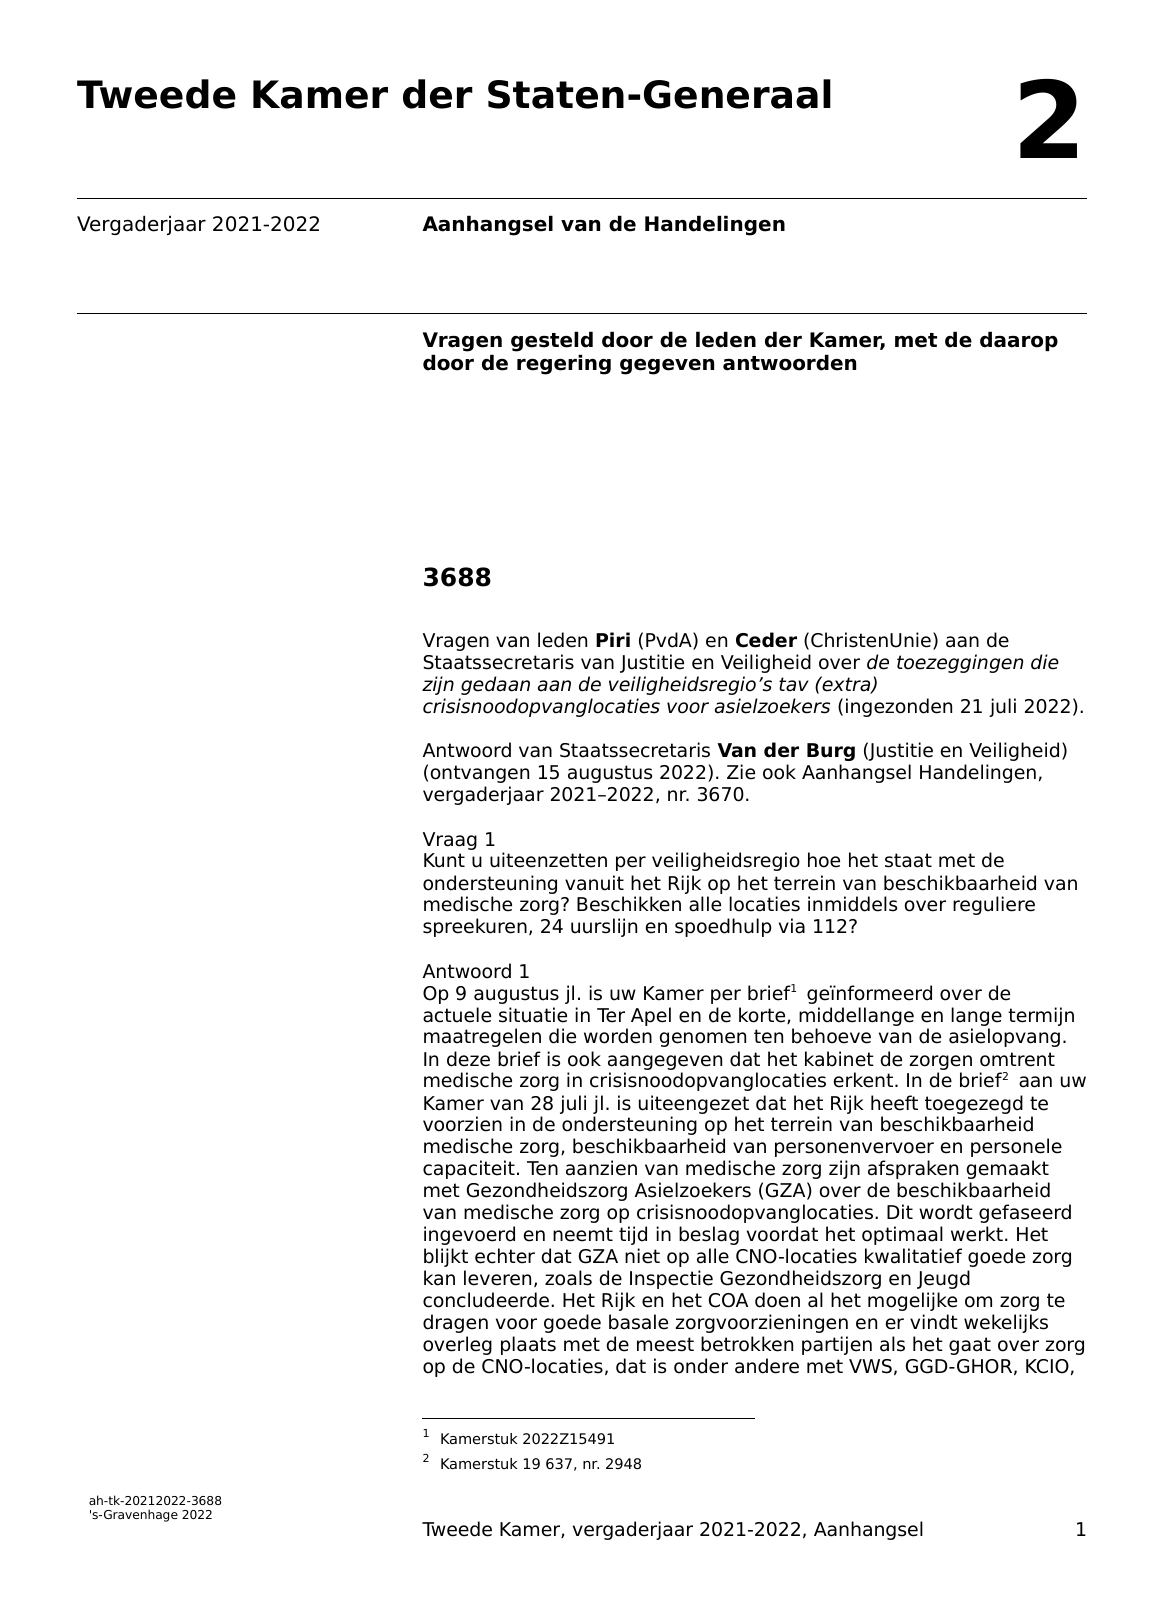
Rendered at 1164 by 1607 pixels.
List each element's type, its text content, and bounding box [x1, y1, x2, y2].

text Kamerstuk 19 637, nr. 2948 [422, 1452, 1087, 1474]
table_cell Vergaderjaar 2021-2022 [77, 199, 422, 313]
table_header Tweede Kamer der Staten-Generaal [77, 59, 886, 198]
text Op 9 augustus jl. is uw Kamer per brief geïnformeerd over de actuele situatie in Ter Apel en de korte, middellange en lange termijn maatregelen die worden genomen ten behoeve van de asielopvang. In deze brief is ook aangegeven dat het kabinet de zorgen omtrent medische zorg in crisisnoodopvanglocaties erkent. In de brief aan uw Kamer van 28 juli jl. is uiteengezet dat het Rijk heeft toegezegd te voorzien in de ondersteuning op het terrein van beschikbaarheid medische zorg, beschikbaarheid van personenvervoer en personele capaciteit. Ten aanzien van medische zorg zijn afspraken gemaakt met Gezondheidszorg Asielzoekers (GZA) over de beschikbaarheid van medische zorg op crisisnoodopvanglocaties. Dit wordt gefaseerd ingevoerd en neemt tijd in beslag voordat het optimaal werkt. Het blijkt echter dat GZA niet op alle CNO-locaties kwalitatief goede zorg kan leveren, zoals de Inspectie Gezondheidszorg en Jeugd concludeerde. Het Rijk en het COA doen al het mogelijke om zorg te dragen voor goede basale zorgvoorzieningen en er vindt wekelijks overleg plaats met de meest betrokken partijen als het gaat over zorg op de CNO-locaties, dat is onder andere met VWS, GGD-GHOR, KCIO, [422, 982, 1087, 1378]
table_header 2 [886, 59, 1087, 198]
text Kamerstuk 2022Z15491 [422, 1427, 1087, 1449]
text ah-tk-20212022-3688 [88, 1494, 323, 1508]
text Antwoord 1 [422, 961, 1087, 982]
text 's-Gravenhage 2022 [88, 1508, 323, 1522]
text Antwoord van Staatssecretaris Van der Burg (Justitie en Veiligheid) (ontvangen 15 augustus 2022). Zie ook Aanhangsel Handelingen, vergaderjaar 2021–2022, nr. 3670. [422, 740, 1087, 806]
text Vraag 1 [422, 828, 1087, 850]
text 3688 [422, 563, 1087, 592]
table_cell Aanhangsel van de Handelingen [422, 199, 1087, 313]
text Vragen van leden Piri (PvdA) en Ceder (ChristenUnie) aan de Staatssecretaris van Justitie en Veiligheid over de toezeggingen die zijn gedaan aan de veiligheidsregio’s tav (extra) crisisnoodopvanglocaties voor asielzoekers (ingezonden 21 juli 2022). [422, 630, 1087, 718]
text Kunt u uiteenzetten per veiligheidsregio hoe het staat met de ondersteuning vanuit het Rijk op het terrein van beschikbaarheid van medische zorg? Beschikken alle locaties inmiddels over reguliere spreekuren, 24 uurslijn en spoedhulp via 112? [422, 850, 1087, 938]
table_cell Vragen gesteld door de leden der Kamer, met de daarop door de regering gegeven antwoorden [422, 314, 1087, 375]
table_cell [77, 314, 422, 375]
